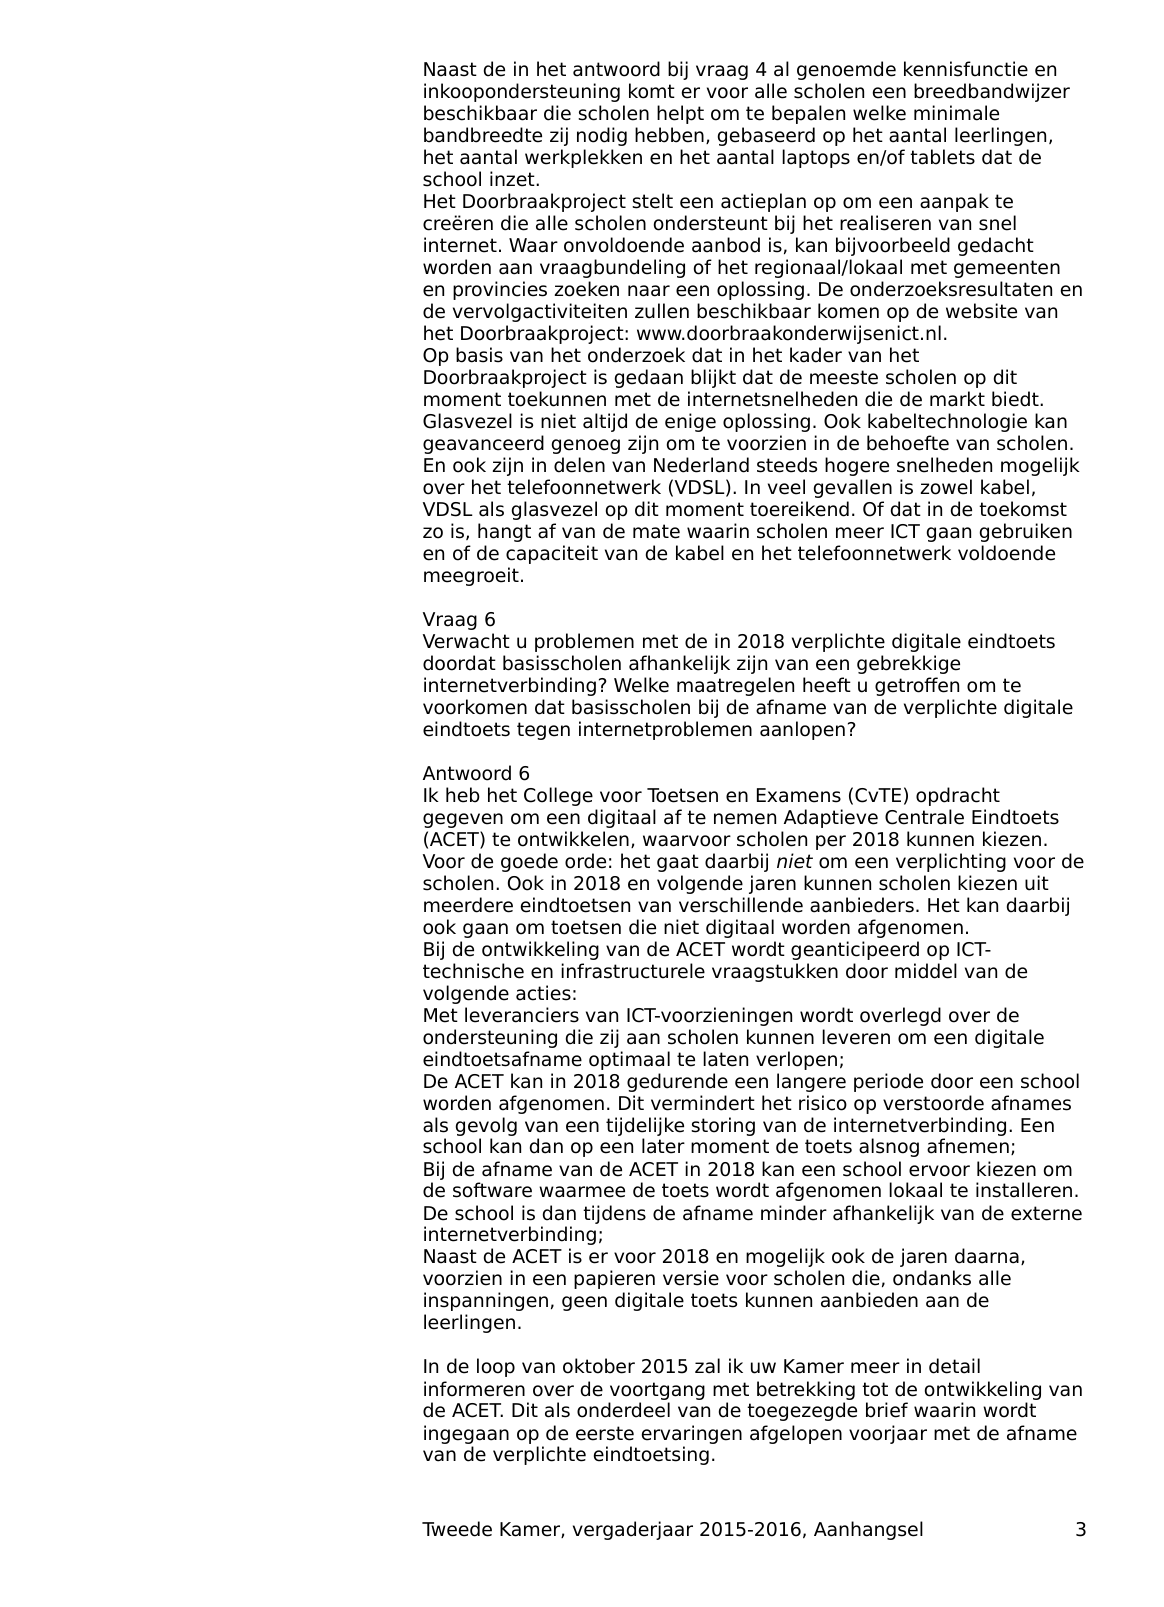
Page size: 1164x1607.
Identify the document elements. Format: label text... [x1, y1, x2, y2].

text Verwacht u problemen met de in 2018 verplichte digitale eindtoets doordat basisscholen afhankelijk zijn van een gebrekkige internetverbinding? Welke maatregelen heeft u getroffen om te voorkomen dat basisscholen bij de afname van de verplichte digitale eindtoets tegen internetproblemen aanlopen? [422, 631, 1087, 741]
text Bij de afname van de ACET in 2018 kan een school ervoor kiezen om de software waarmee de toets wordt afgenomen lokaal te installeren. De school is dan tijdens de afname minder afhankelijk van de externe internetverbinding; [422, 1158, 1087, 1246]
text De ACET kan in 2018 gedurende een langere periode door een school worden afgenomen. Dit vermindert het risico op verstoorde afnames als gevolg van een tijdelijke storing van de internetverbinding. Een school kan dan op een later moment de toets alsnog afnemen; [422, 1071, 1087, 1158]
text Naast de in het antwoord bij vraag 4 al genoemde kennisfunctie en inkoopondersteuning komt er voor alle scholen een breedbandwijzer beschikbaar die scholen helpt om te bepalen welke minimale bandbreedte zij nodig hebben, gebaseerd op het aantal leerlingen, het aantal werkplekken en het aantal laptops en/of tablets dat de school inzet. [422, 59, 1087, 191]
text Op basis van het onderzoek dat in het kader van het Doorbraakproject is gedaan blijkt dat de meeste scholen op dit moment toekunnen met de internetsnelheden die de markt biedt. Glasvezel is niet altijd de enige oplossing. Ook kabeltechnologie kan geavanceerd genoeg zijn om te voorzien in de behoefte van scholen. En ook zijn in delen van Nederland steeds hogere snelheden mogelijk over het telefoonnetwerk (VDSL). In veel gevallen is zowel kabel, VDSL als glasvezel op dit moment toereikend. Of dat in de toekomst zo is, hangt af van de mate waarin scholen meer ICT gaan gebruiken en of de capaciteit van de kabel en het telefoonnetwerk voldoende meegroeit. [422, 345, 1087, 587]
text Naast de ACET is er voor 2018 en mogelijk ook de jaren daarna, voorzien in een papieren versie voor scholen die, ondanks alle inspanningen, geen digitale toets kunnen aanbieden aan de leerlingen. [422, 1246, 1087, 1334]
text In de loop van oktober 2015 zal ik uw Kamer meer in detail informeren over de voortgang met betrekking tot de ontwikkeling van de ACET. Dit als onderdeel van de toegezegde brief waarin wordt ingegaan op de eerste ervaringen afgelopen voorjaar met de afname van de verplichte eindtoetsing. [422, 1356, 1087, 1466]
text Het Doorbraakproject stelt een actieplan op om een aanpak te creëren die alle scholen ondersteunt bij het realiseren van snel internet. Waar onvoldoende aanbod is, kan bijvoorbeeld gedacht worden aan vraagbundeling of het regionaal/lokaal met gemeenten en provincies zoeken naar een oplossing. De onderzoeksresultaten en de vervolgactiviteiten zullen beschikbaar komen op de website van het Doorbraakproject: www.doorbraakonderwijsenict.nl. [422, 191, 1087, 345]
text Bij de ontwikkeling van de ACET wordt geanticipeerd op ICT-technische en infrastructurele vraagstukken door middel van de volgende acties: [422, 939, 1087, 1004]
text Met leveranciers van ICT-voorzieningen wordt overlegd over de ondersteuning die zij aan scholen kunnen leveren om een digitale eindtoetsafname optimaal te laten verlopen; [422, 1004, 1087, 1071]
text Antwoord 6 [422, 763, 1087, 785]
text Vraag 6 [422, 609, 1087, 631]
text Ik heb het College voor Toetsen en Examens (CvTE) opdracht gegeven om een digitaal af te nemen Adaptieve Centrale Eindtoets (ACET) te ontwikkelen, waarvoor scholen per 2018 kunnen kiezen. Voor de goede orde: het gaat daarbij niet om een verplichting voor de scholen. Ook in 2018 en volgende jaren kunnen scholen kiezen uit meerdere eindtoetsen van verschillende aanbieders. Het kan daarbij ook gaan om toetsen die niet digitaal worden afgenomen. [422, 785, 1087, 939]
